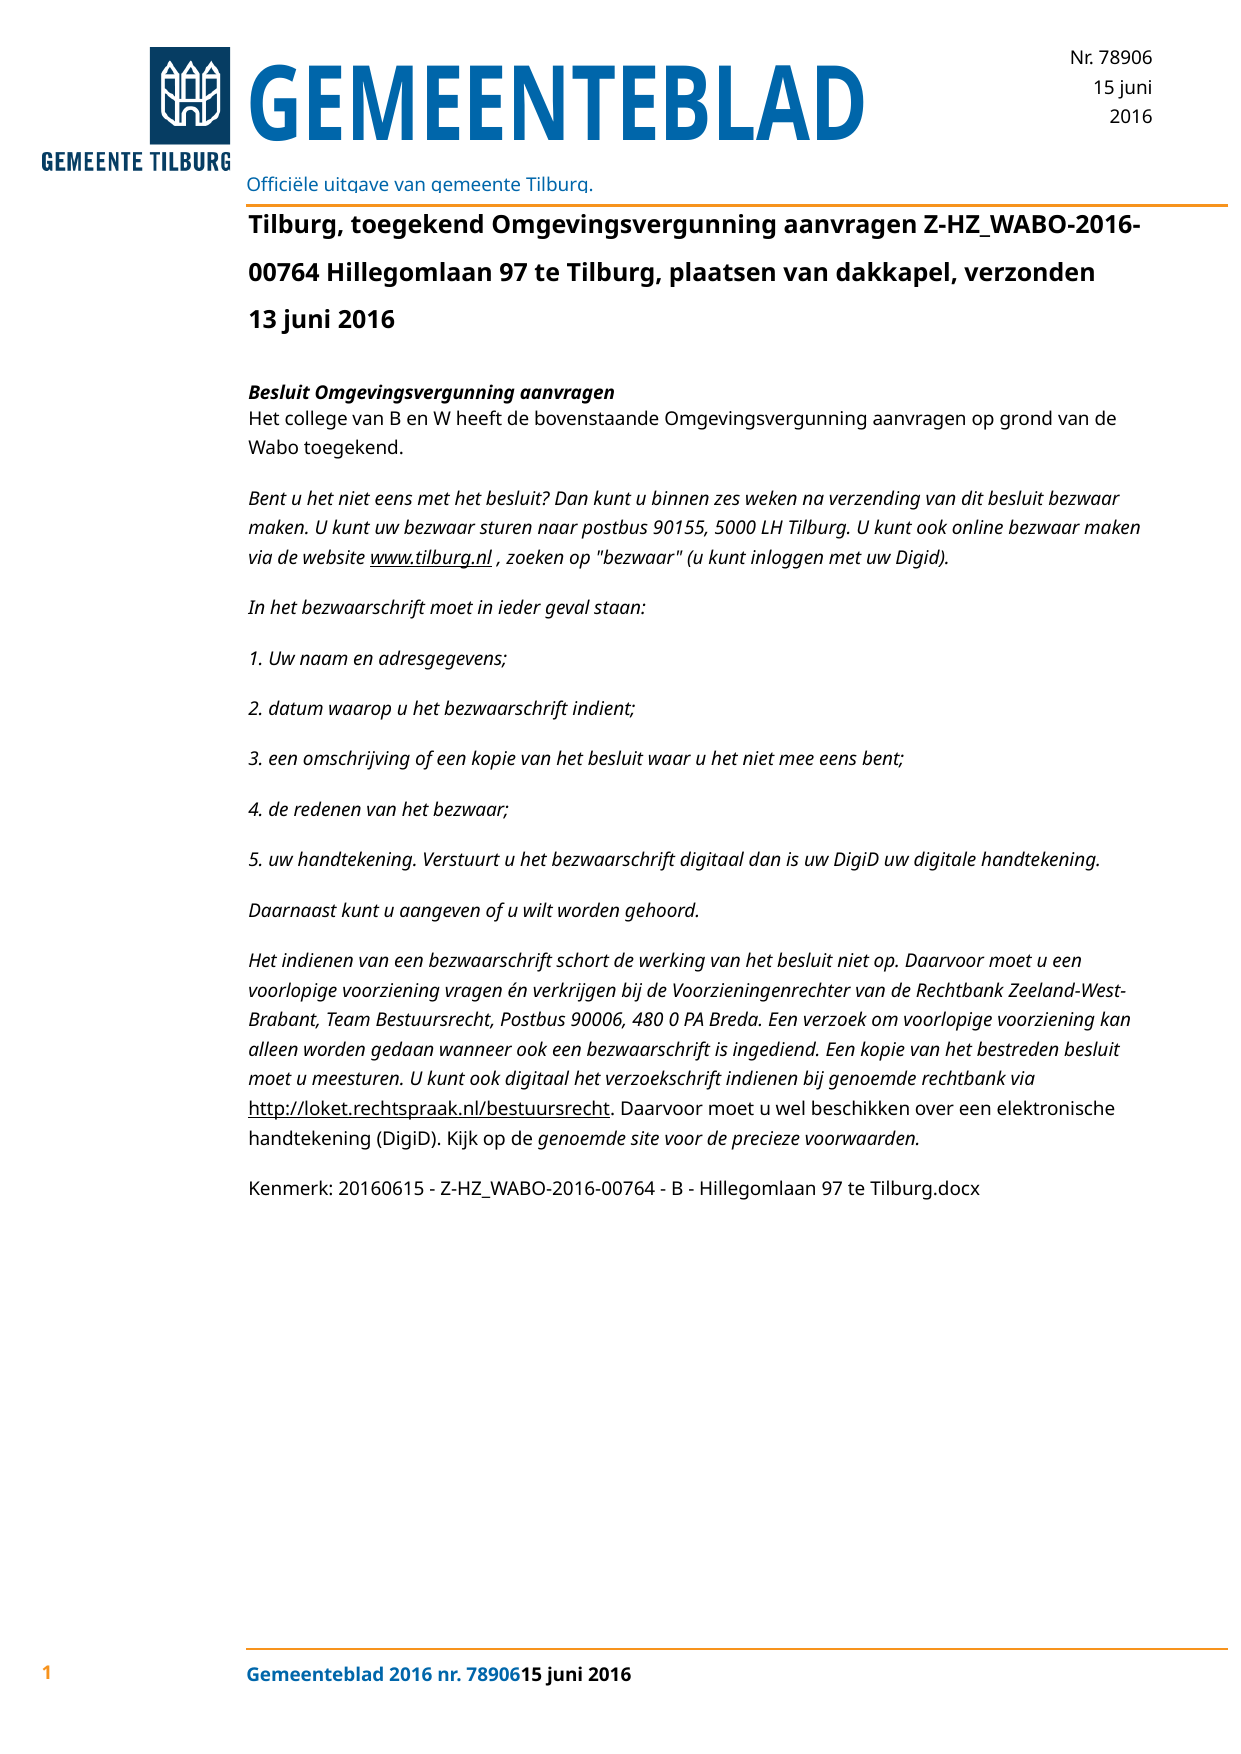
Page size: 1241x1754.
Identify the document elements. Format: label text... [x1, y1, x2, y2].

text 5. uw handtekening. Verstuurt u het bezwaarschrift digitaal dan is uw DigiD uw digitale handtekening. [248, 846, 1152, 872]
text In het bezwaarschrift moet in ieder geval staan: [248, 594, 1152, 620]
text 2. datum waarop u het bezwaarschrift indient; [248, 695, 1152, 721]
text Tilburg, toegekend Omgevingsvergunning aanvragen Z-HZ_WABO-2016-00764 Hillegomlaan 97 te Tilburg, plaatsen van dakkapel, verzonden 13 juni 2016 [248, 207, 1152, 336]
text 3. een omschrijving of een kopie van het besluit waar u het niet mee eens bent; [248, 746, 1152, 771]
text Besluit Omgevingsvergunning aanvragen [248, 379, 1152, 405]
text Het college van B en W heeft de bovenstaande Omgevingsvergunning aanvragen op grond van de Wabo toegekend. [248, 405, 1152, 460]
text 4. de redenen van het bezwaar; [248, 796, 1152, 822]
text Bent u het niet eens met het besluit? Dan kunt u binnen zes weken na verzending van dit besluit bezwaar maken. U kunt uw bezwaar sturen naar postbus 90155, 5000 LH Tilburg. U kunt ook online bezwaar maken via de website www.tilburg.nl , zoeken op "bezwaar" (u kunt inloggen met uw Digid). [248, 485, 1152, 570]
text Kenmerk: 20160615 - Z-HZ_WABO-2016-00764 - B - Hillegomlaan 97 te Tilburg.docx [248, 1175, 1152, 1201]
picture [41, 47, 231, 172]
text Daarnaast kunt u aangeven of u wilt worden gehoord. [248, 897, 1152, 923]
text 1. Uw naam en adresgegevens; [248, 645, 1152, 671]
text Het indienen van een bezwaarschrift schort de werking van het besluit niet op. Daarvoor moet u een voorlopige voorziening vragen én verkrijgen bij de Voorzieningenrechter van de Rechtbank Zeeland-West-Brabant, Team Bestuursrecht, Postbus 90006, 480 0 PA Breda. Een verzoek om voorlopige voorziening kan alleen worden gedaan wanneer ook een bezwaarschrift is ingediend. Een kopie van het bestreden besluit moet u meesturen. U kunt ook digitaal het verzoekschrift indienen bij genoemde rechtbank via http://loket.rechtspraak.nl/bestuursrecht. Daarvoor moet u wel beschikken over een elektronische handtekening (DigiD). Kijk op de genoemde site voor de precieze voorwaarden. [248, 947, 1152, 1151]
